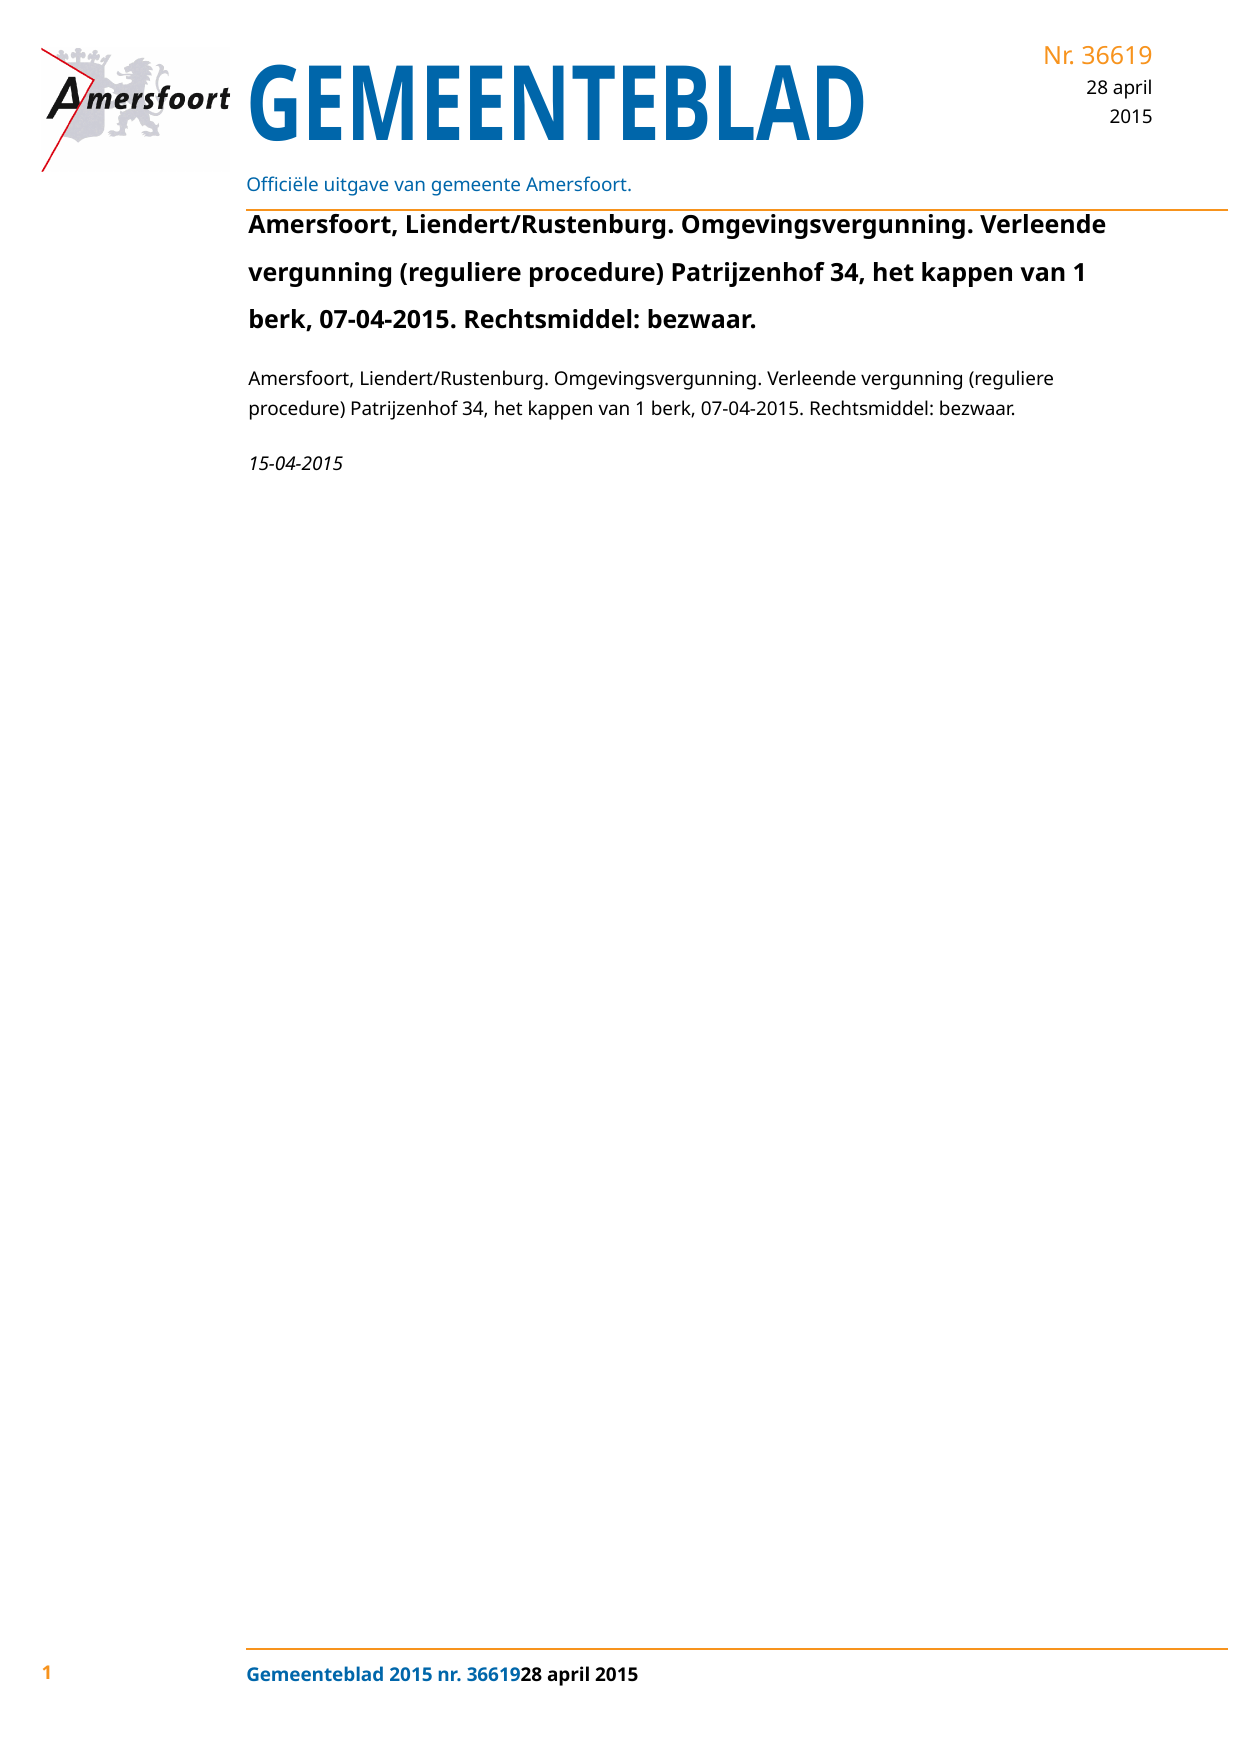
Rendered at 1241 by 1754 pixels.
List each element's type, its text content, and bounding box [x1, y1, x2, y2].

text 15-04-2015 [248, 450, 1152, 476]
text Amersfoort, Liendert/Rustenburg. Omgevingsvergunning. Verleende vergunning (reguliere procedure) Patrijzenhof 34, het kappen van 1 berk, 07-04-2015. Rechtsmiddel: bezwaar. [248, 211, 1152, 336]
text Amersfoort, Liendert/Rustenburg. Omgevingsvergunning. Verleende vergunning (reguliere procedure) Patrijzenhof 34, het kappen van 1 berk, 07-04-2015. Rechtsmiddel: bezwaar. [248, 366, 1152, 421]
picture [41, 47, 231, 172]
